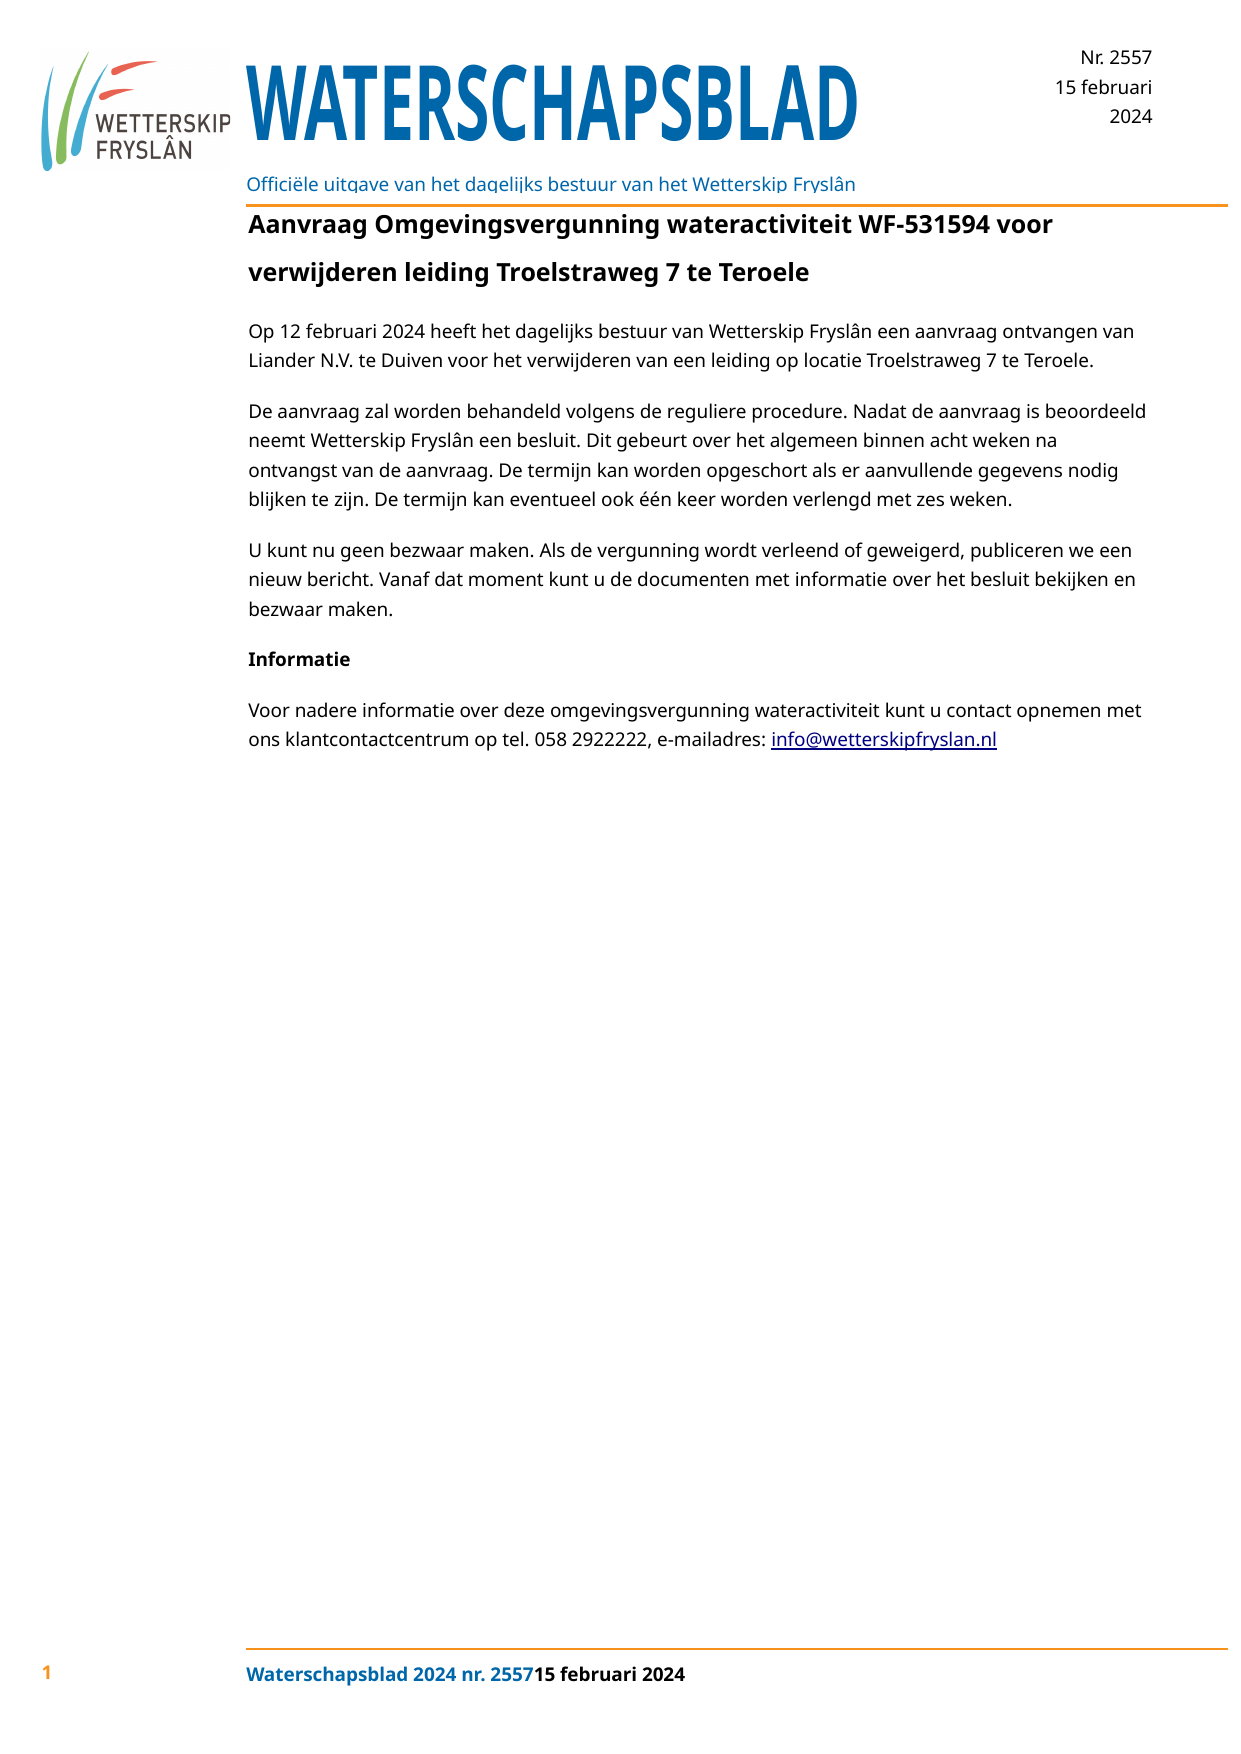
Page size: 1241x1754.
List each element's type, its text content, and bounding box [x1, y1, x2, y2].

text Informatie [248, 647, 1152, 672]
text De aanvraag zal worden behandeld volgens de reguliere procedure. Nadat de aanvraag is beoordeeld neemt Wetterskip Fryslân een besluit. Dit gebeurt over het algemeen binnen acht weken na ontvangst van de aanvraag. De termijn kan worden opgeschort als er aanvullende gegevens nodig blijken te zijn. De termijn kan eventueel ook één keer worden verlengd met zes weken. [248, 398, 1152, 512]
text Aanvraag Omgevingsvergunning wateractiviteit WF-531594 voor verwijderen leiding Troelstraweg 7 te Teroele [248, 207, 1152, 288]
text Op 12 februari 2024 heeft het dagelijks bestuur van Wetterskip Fryslân een aanvraag ontvangen van Liander N.V. te Duiven voor het verwijderen van een leiding op locatie Troelstraweg 7 te Teroele. [248, 318, 1152, 373]
text Voor nadere informatie over deze omgevingsvergunning wateractiviteit kunt u contact opnemen met ons klantcontactcentrum op tel. 058 2922222, e-mailadres: info@wetterskipfryslan.nl [248, 697, 1152, 752]
text U kunt nu geen bezwaar maken. Als de vergunning wordt verleend of geweigerd, publiceren we een nieuw bericht. Vanaf dat moment kunt u de documenten met informatie over het besluit bekijken en bezwaar maken. [248, 537, 1152, 622]
picture [41, 47, 231, 172]
